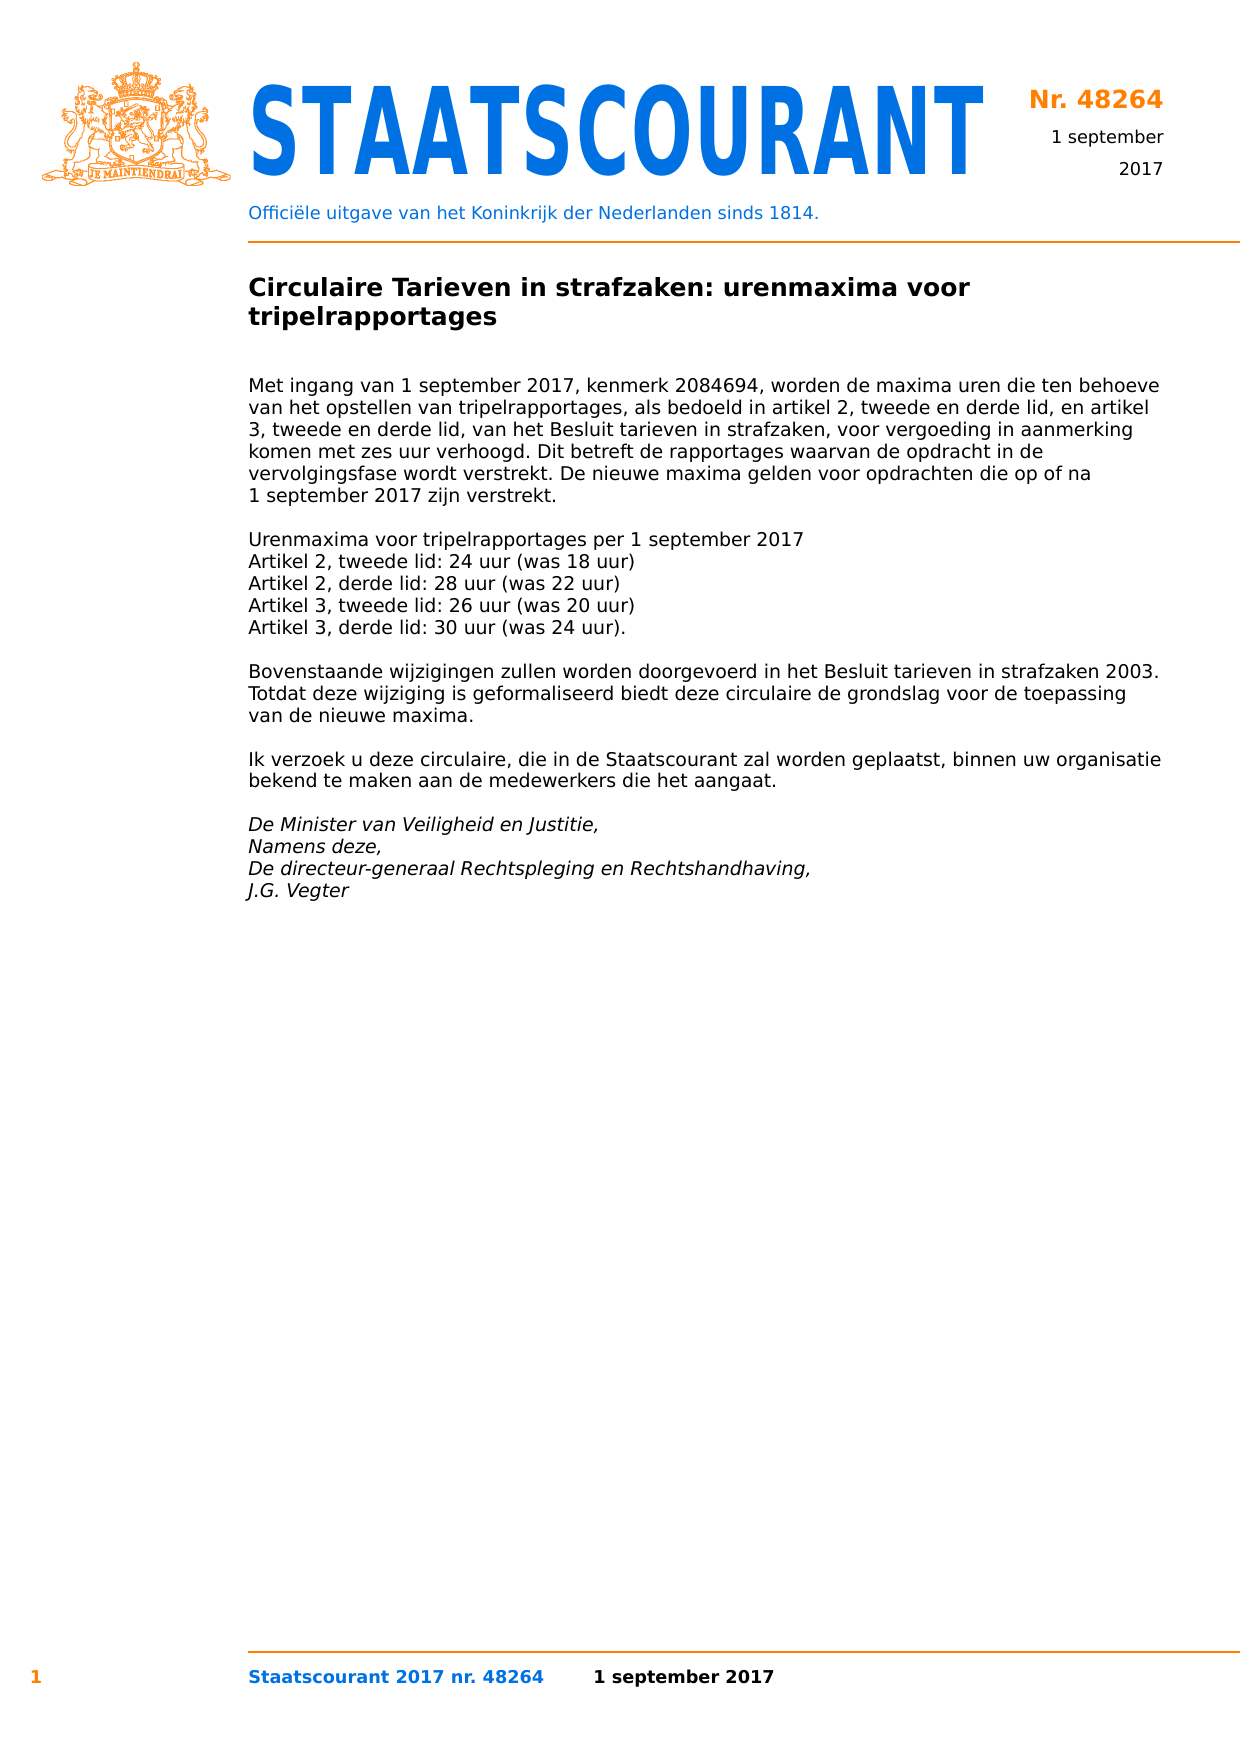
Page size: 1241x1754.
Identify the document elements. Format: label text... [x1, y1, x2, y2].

text Met ingang van 1 september 2017, kenmerk 2084694, worden de maxima uren die ten behoeve van het opstellen van tripelrapportages, als bedoeld in artikel 2, tweede en derde lid, en artikel 3, tweede en derde lid, van het Besluit tarieven in strafzaken, voor vergoeding in aanmerking komen met zes uur verhoogd. Dit betreft de rapportages waarvan de opdracht in de vervolgingsfase wordt verstrekt. De nieuwe maxima gelden voor opdrachten die op of na 1 september 2017 zijn verstrekt. [248, 375, 1163, 507]
text Urenmaxima voor tripelrapportages per 1 september 2017 [248, 529, 1163, 551]
picture [41, 62, 231, 186]
table_cell Officiële uitgave van het Koninkrijk der Nederlanden sinds 1814. [248, 203, 1240, 241]
subtitle Circulaire Tarieven in strafzaken: urenmaxima voor tripelrapportages [248, 273, 1163, 331]
table_header [25, 62, 248, 241]
text Artikel 2, tweede lid: 24 uur (was 18 uur) [248, 551, 1163, 573]
text De Minister van Veiligheid en Justitie, Namens deze, De directeur-generaal Rechtspleging en Rechtshandhaving, J.G. Vegter [248, 814, 1163, 902]
table_header Nr. 48264 [998, 62, 1240, 121]
text Ik verzoek u deze circulaire, die in de Staatscourant zal worden geplaatst, binnen uw organisatie bekend te maken aan de medewerkers die het aangaat. [248, 748, 1163, 792]
table_header STAATSCOURANT [248, 62, 998, 203]
text Bovenstaande wijzigingen zullen worden doorgevoerd in het Besluit tarieven in strafzaken 2003. Totdat deze wijziging is geformaliseerd biedt deze circulaire de grondslag voor de toepassing van de nieuwe maxima. [248, 661, 1163, 727]
table_cell 2017 [998, 153, 1240, 203]
text Artikel 3, derde lid: 30 uur (was 24 uur). [248, 617, 1163, 639]
table_cell 1 september [998, 121, 1240, 153]
text Artikel 2, derde lid: 28 uur (was 22 uur) [248, 573, 1163, 595]
text Artikel 3, tweede lid: 26 uur (was 20 uur) [248, 595, 1163, 617]
